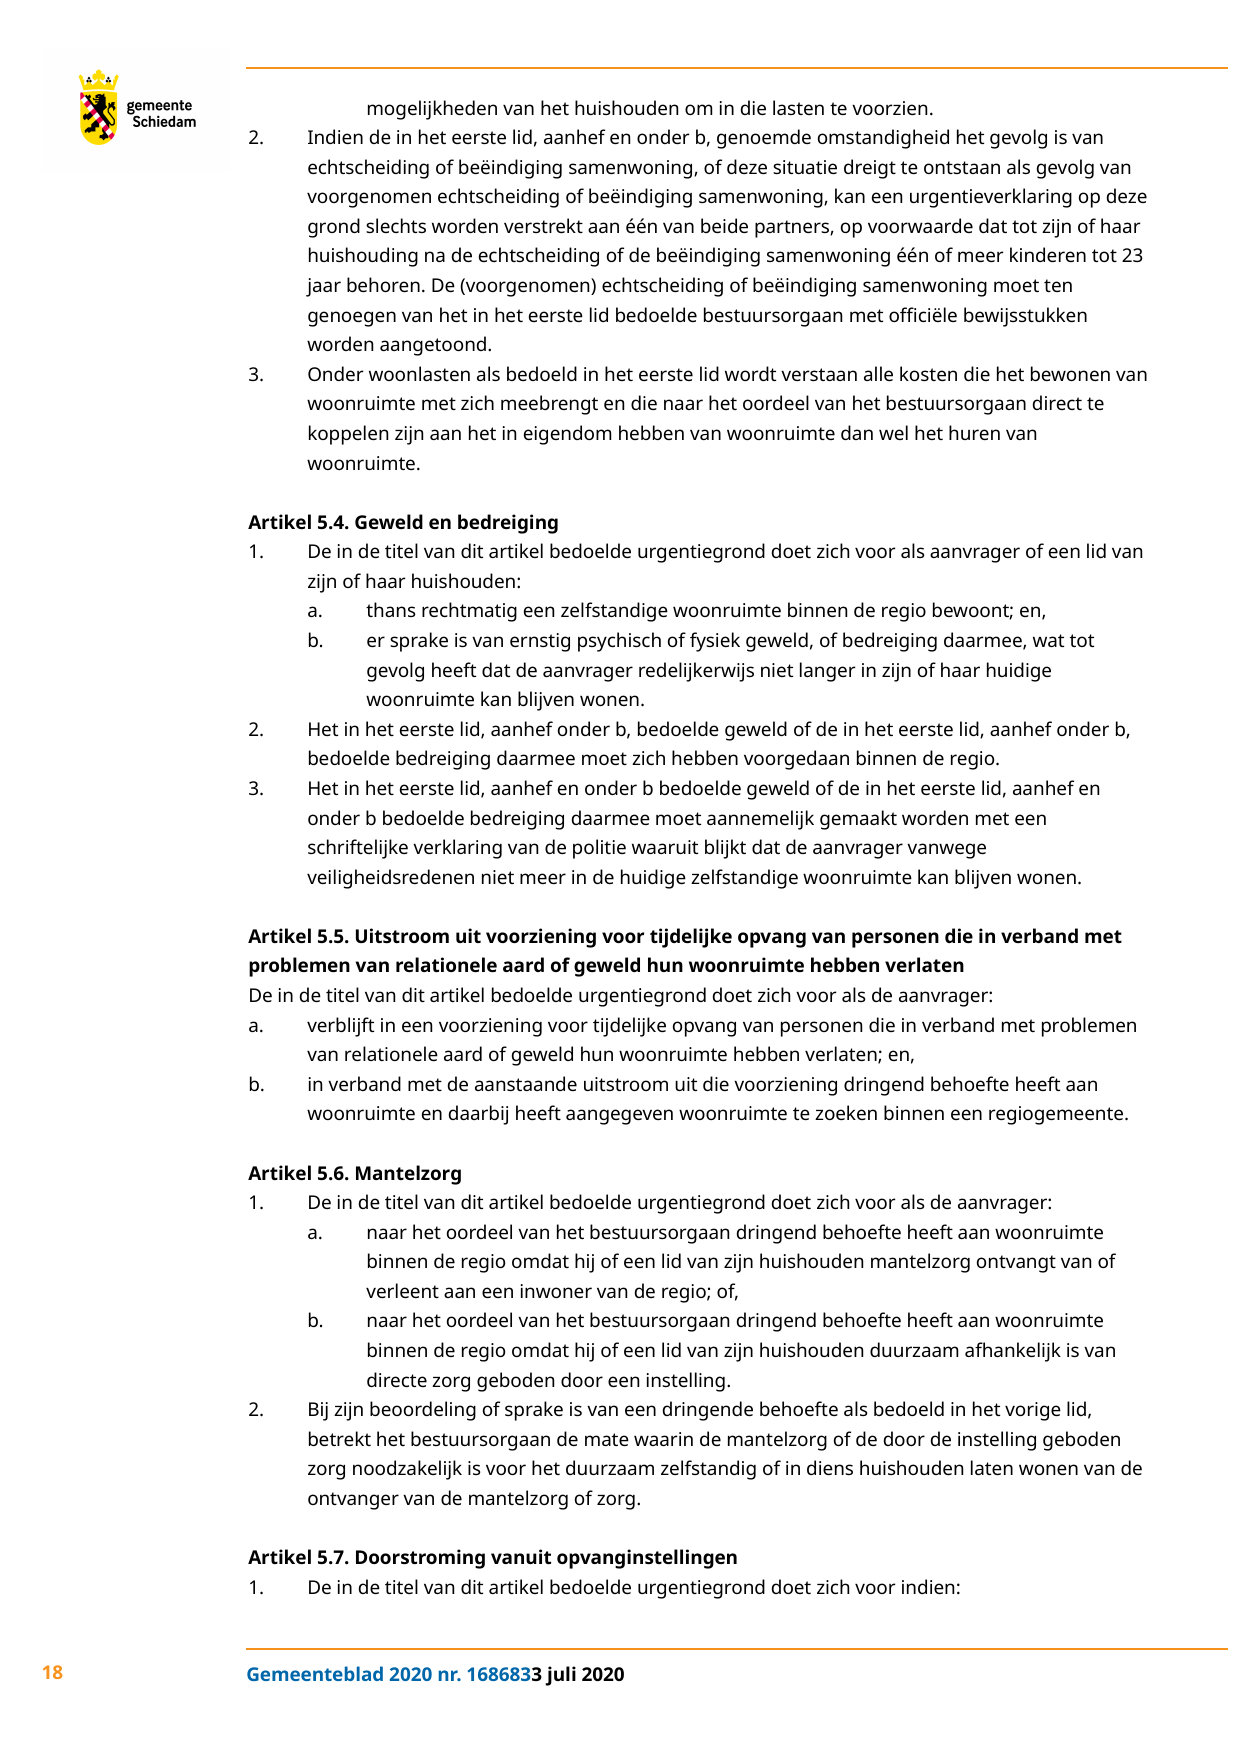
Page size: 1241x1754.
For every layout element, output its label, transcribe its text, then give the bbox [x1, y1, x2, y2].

list Indien de in het eerste lid, aanhef en onder b, genoemde omstandigheid het gevolg is van echtscheiding of beëindiging samenwoning, of deze situatie dreigt te ontstaan als gevolg van voorgenomen echtscheiding of beëindiging samenwoning, kan een urgentieverklaring op deze grond slechts worden verstrekt aan één van beide partners, op voorwaarde dat tot zijn of haar huishouding na de echtscheiding of de beëindiging samenwoning één of meer kinderen tot 23 jaar behoren. De (voorgenomen) echtscheiding of beëindiging samenwoning moet ten genoegen van het in het eerste lid bedoelde bestuursorgaan met officiële bewijsstukken worden aangetoond. [248, 124, 1152, 357]
list naar het oordeel van het bestuursorgaan dringend behoefte heeft aan woonruimte binnen de regio omdat hij of een lid van zijn huishouden duurzaam afhankelijk is van directe zorg geboden door een instelling. [307, 1308, 1152, 1393]
list De in de titel van dit artikel bedoelde urgentiegrond doet zich voor als aanvrager of een lid van zijn of haar huishouden: [248, 538, 1152, 594]
list in verband met de aanstaande uitstroom uit die voorziening dringend behoefte heeft aan woonruimte en daarbij heeft aangegeven woonruimte te zoeken binnen een regiogemeente. [248, 1071, 1152, 1126]
text De in de titel van dit artikel bedoelde urgentiegrond doet zich voor als de aanvrager: [248, 982, 1152, 1008]
list Het in het eerste lid, aanhef en onder b bedoelde geweld of de in het eerste lid, aanhef en onder b bedoelde bedreiging daarmee moet aannemelijk gemaakt worden met een schriftelijke verklaring van de politie waaruit blijkt dat de aanvrager vanwege veiligheidsredenen niet meer in de huidige zelfstandige woonruimte kan blijven wonen. [248, 775, 1152, 890]
list mogelijkheden van het huishouden om in die lasten te voorzien. [307, 95, 1152, 121]
text Artikel 5.6. Mantelzorg [248, 1160, 1152, 1186]
list thans rechtmatig een zelfstandige woonruimte binnen de regio bewoont; en, [307, 598, 1152, 623]
list er sprake is van ernstig psychisch of fysiek geweld, of bedreiging daarmee, wat tot gevolg heeft dat de aanvrager redelijkerwijs niet langer in zijn of haar huidige woonruimte kan blijven wonen. [307, 627, 1152, 712]
text Artikel 5.5. Uitstroom uit voorziening voor tijdelijke opvang van personen die in verband met problemen van relationele aard of geweld hun woonruimte hebben verlaten [248, 923, 1152, 978]
list Onder woonlasten als bedoeld in het eerste lid wordt verstaan alle kosten die het bewonen van woonruimte met zich meebrengt en die naar het oordeel van het bestuursorgaan direct te koppelen zijn aan het in eigendom hebben van woonruimte dan wel het huren van woonruimte. [248, 361, 1152, 476]
text Artikel 5.7. Doorstroming vanuit opvanginstellingen [248, 1544, 1152, 1570]
list verblijft in een voorziening voor tijdelijke opvang van personen die in verband met problemen van relationele aard of geweld hun woonruimte hebben verlaten; en, [248, 1012, 1152, 1067]
list Het in het eerste lid, aanhef onder b, bedoelde geweld of de in het eerste lid, aanhef onder b, bedoelde bedreiging daarmee moet zich hebben voorgedaan binnen de regio. [248, 716, 1152, 771]
list Bij zijn beoordeling of sprake is van een dringende behoefte als bedoeld in het vorige lid, betrekt het bestuursorgaan de mate waarin de mantelzorg of de door de instelling geboden zorg noodzakelijk is voor het duurzaam zelfstandig of in diens huishouden laten wonen van de ontvanger van de mantelzorg of zorg. [248, 1396, 1152, 1511]
list De in de titel van dit artikel bedoelde urgentiegrond doet zich voor als de aanvrager: [248, 1189, 1152, 1215]
list naar het oordeel van het bestuursorgaan dringend behoefte heeft aan woonruimte binnen de regio omdat hij of een lid van zijn huishouden mantelzorg ontvangt van of verleent aan een inwoner van de regio; of, [307, 1219, 1152, 1304]
picture [41, 47, 231, 172]
list De in de titel van dit artikel bedoelde urgentiegrond doet zich voor indien: [248, 1574, 1152, 1600]
text Artikel 5.4. Geweld en bedreiging [248, 509, 1152, 535]
